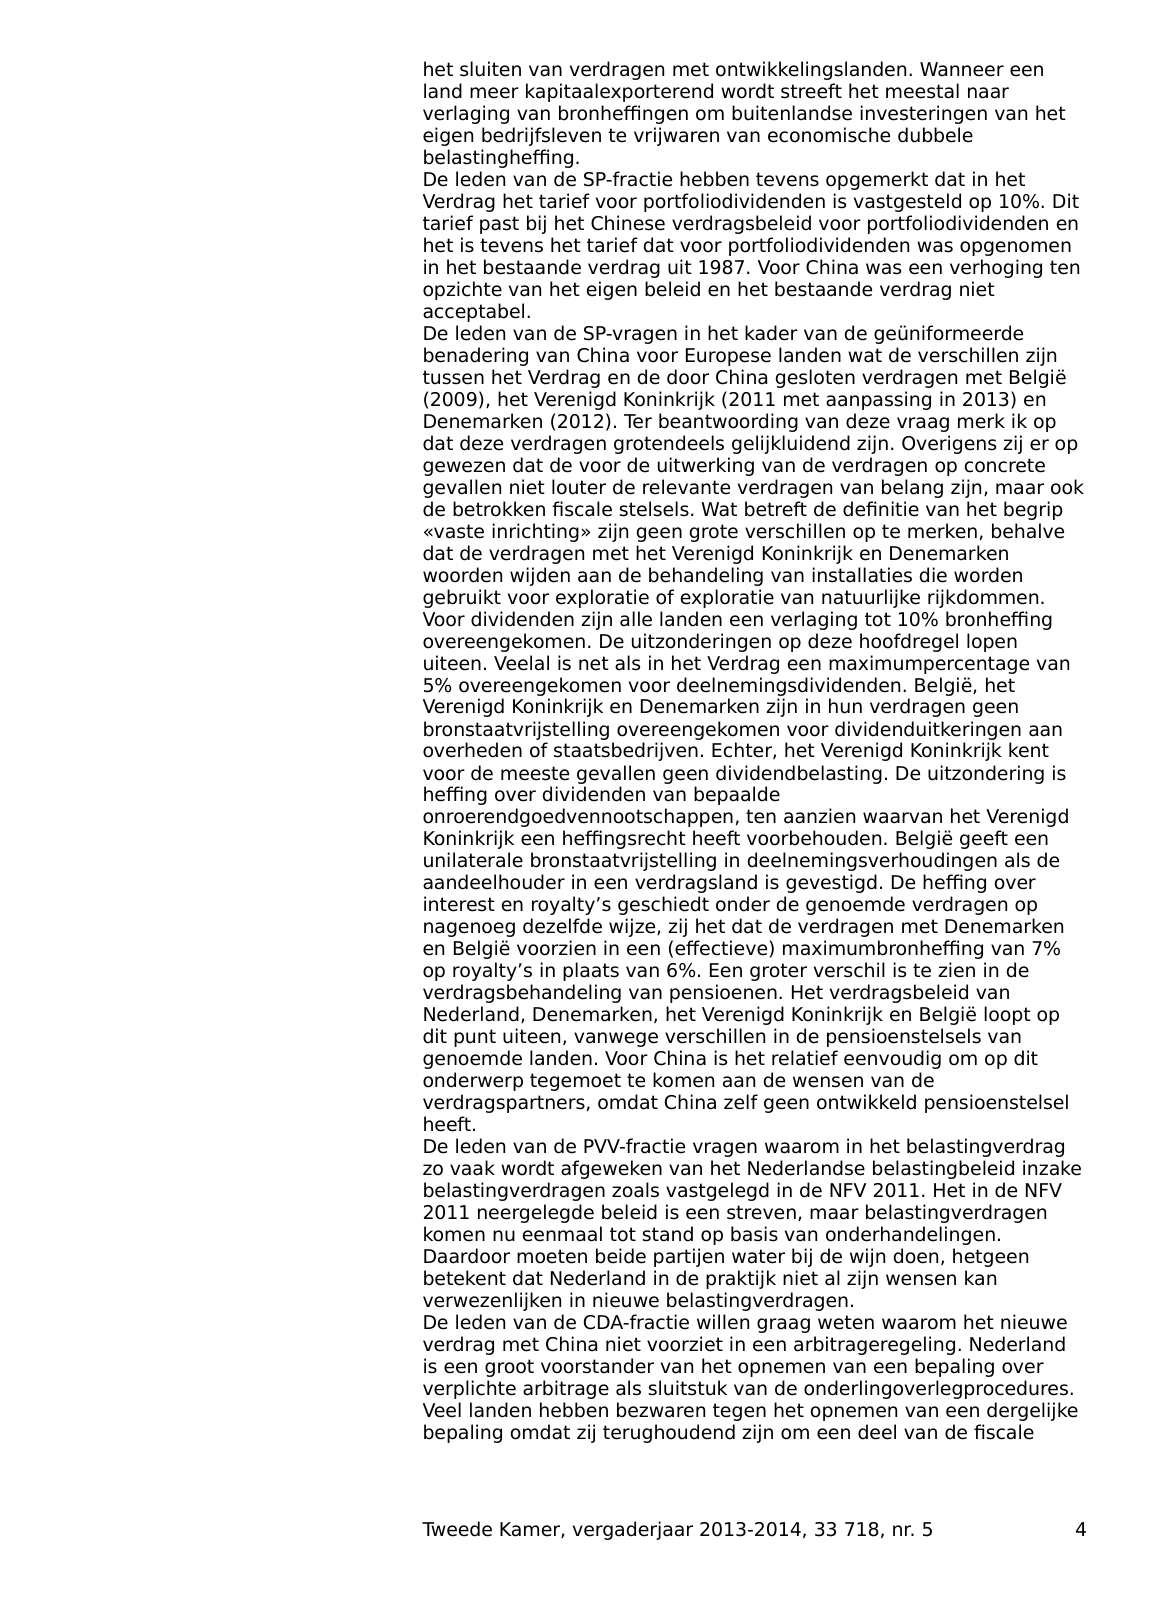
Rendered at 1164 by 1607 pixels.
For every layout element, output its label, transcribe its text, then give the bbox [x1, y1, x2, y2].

text De leden van de SP-vragen in het kader van de geüniformeerde benadering van China voor Europese landen wat de verschillen zijn tussen het Verdrag en de door China gesloten verdragen met België (2009), het Verenigd Koninkrijk (2011 met aanpassing in 2013) en Denemarken (2012). Ter beantwoording van deze vraag merk ik op dat deze verdragen grotendeels gelijkluidend zijn. Overigens zij er op gewezen dat de voor de uitwerking van de verdragen op concrete gevallen niet louter de relevante verdragen van belang zijn, maar ook de betrokken fiscale stelsels. Wat betreft de definitie van het begrip «vaste inrichting» zijn geen grote verschillen op te merken, behalve dat de verdragen met het Verenigd Koninkrijk en Denemarken woorden wijden aan de behandeling van installaties die worden gebruikt voor exploratie of exploratie van natuurlijke rijkdommen. Voor dividenden zijn alle landen een verlaging tot 10% bronheffing overeengekomen. De uitzonderingen op deze hoofdregel lopen uiteen. Veelal is net als in het Verdrag een maximumpercentage van 5% overeengekomen voor deelnemingsdividenden. België, het Verenigd Koninkrijk en Denemarken zijn in hun verdragen geen bronstaatvrijstelling overeengekomen voor dividenduitkeringen aan overheden of staatsbedrijven. Echter, het Verenigd Koninkrijk kent voor de meeste gevallen geen dividendbelasting. De uitzondering is heffing over dividenden van bepaalde onroerendgoedvennootschappen, ten aanzien waarvan het Verenigd Koninkrijk een heffingsrecht heeft voorbehouden. België geeft een unilaterale bronstaatvrijstelling in deelnemingsverhoudingen als de aandeelhouder in een verdragsland is gevestigd. De heffing over interest en royalty’s geschiedt onder de genoemde verdragen op nagenoeg dezelfde wijze, zij het dat de verdragen met Denemarken en België voorzien in een (effectieve) maximumbronheffing van 7% op royalty’s in plaats van 6%. Een groter verschil is te zien in de verdragsbehandeling van pensioenen. Het verdragsbeleid van Nederland, Denemarken, het Verenigd Koninkrijk en België loopt op dit punt uiteen, vanwege verschillen in de pensioenstelsels van genoemde landen. Voor China is het relatief eenvoudig om op dit onderwerp tegemoet te komen aan de wensen van de verdragspartners, omdat China zelf geen ontwikkeld pensioenstelsel heeft. [422, 323, 1087, 1136]
text het sluiten van verdragen met ontwikkelingslanden. Wanneer een land meer kapitaalexporterend wordt streeft het meestal naar verlaging van bronheffingen om buitenlandse investeringen van het eigen bedrijfsleven te vrijwaren van economische dubbele belastingheffing. [422, 59, 1087, 169]
text De leden van de PVV-fractie vragen waarom in het belastingverdrag zo vaak wordt afgeweken van het Nederlandse belastingbeleid inzake belastingverdragen zoals vastgelegd in de NFV 2011. Het in de NFV 2011 neergelegde beleid is een streven, maar belastingverdragen komen nu eenmaal tot stand op basis van onderhandelingen. Daardoor moeten beide partijen water bij de wijn doen, hetgeen betekent dat Nederland in de praktijk niet al zijn wensen kan verwezenlijken in nieuwe belastingverdragen. [422, 1136, 1087, 1312]
text De leden van de CDA-fractie willen graag weten waarom het nieuwe verdrag met China niet voorziet in een arbitrageregeling. Nederland is een groot voorstander van het opnemen van een bepaling over verplichte arbitrage als sluitstuk van de onderlingoverlegprocedures. Veel landen hebben bezwaren tegen het opnemen van een dergelijke bepaling omdat zij terughoudend zijn om een deel van de fiscale [422, 1312, 1087, 1444]
text De leden van de SP-fractie hebben tevens opgemerkt dat in het Verdrag het tarief voor portfoliodividenden is vastgesteld op 10%. Dit tarief past bij het Chinese verdragsbeleid voor portfoliodividenden en het is tevens het tarief dat voor portfoliodividenden was opgenomen in het bestaande verdrag uit 1987. Voor China was een verhoging ten opzichte van het eigen beleid en het bestaande verdrag niet acceptabel. [422, 169, 1087, 323]
